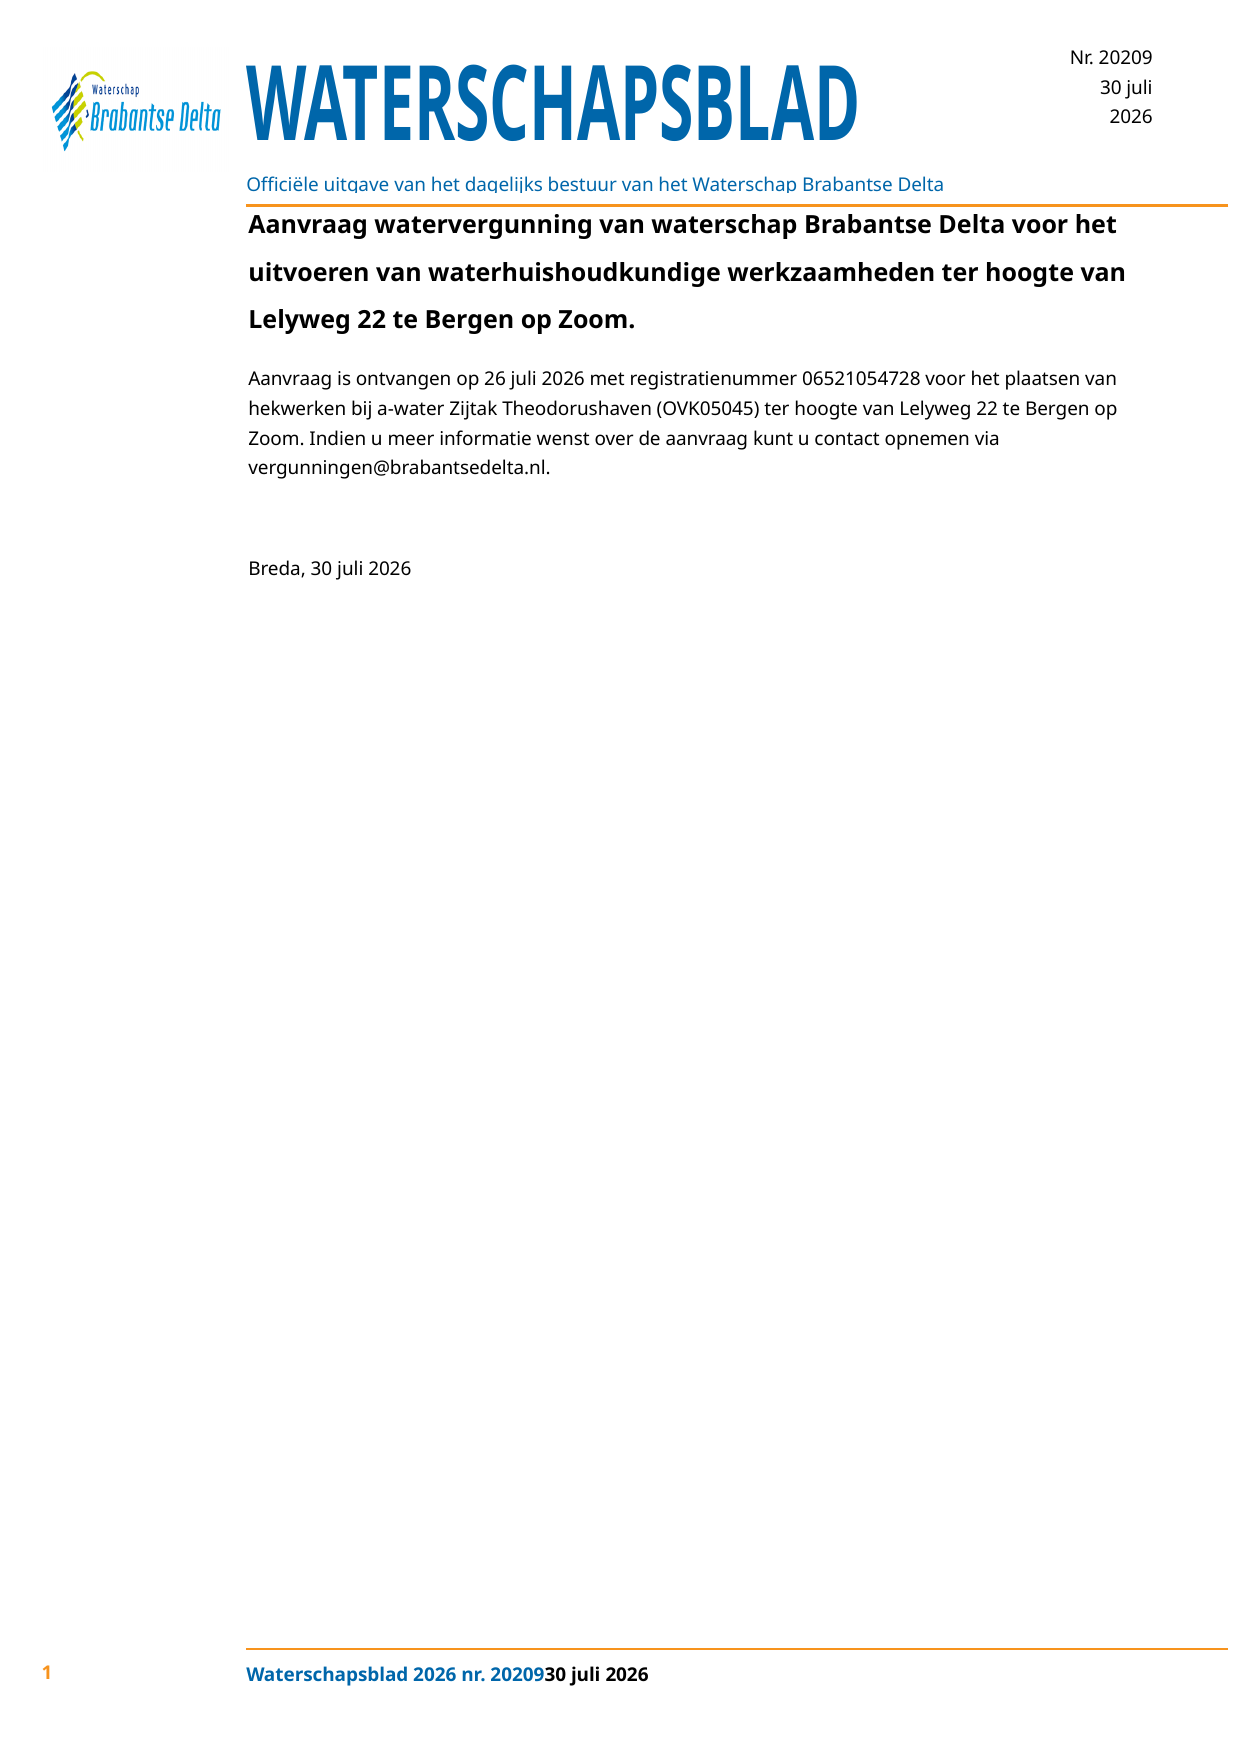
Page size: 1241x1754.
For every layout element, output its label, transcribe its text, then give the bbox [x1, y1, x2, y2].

text Breda, 30 juli 2026 [248, 555, 1152, 581]
text Aanvraag is ontvangen op 26 juli 2026 met registratienummer 06521054728 voor het plaatsen van hekwerken bij a-water Zijtak Theodorushaven (OVK05045) ter hoogte van Lelyweg 22 te Bergen op Zoom. Indien u meer informatie wenst over de aanvraag kunt u contact opnemen via vergunningen@brabantsedelta.nl. [248, 366, 1152, 480]
text Aanvraag watervergunning van waterschap Brabantse Delta voor het uitvoeren van waterhuishoudkundige werkzaamheden ter hoogte van Lelyweg 22 te Bergen op Zoom. [248, 207, 1152, 336]
picture [41, 47, 231, 172]
